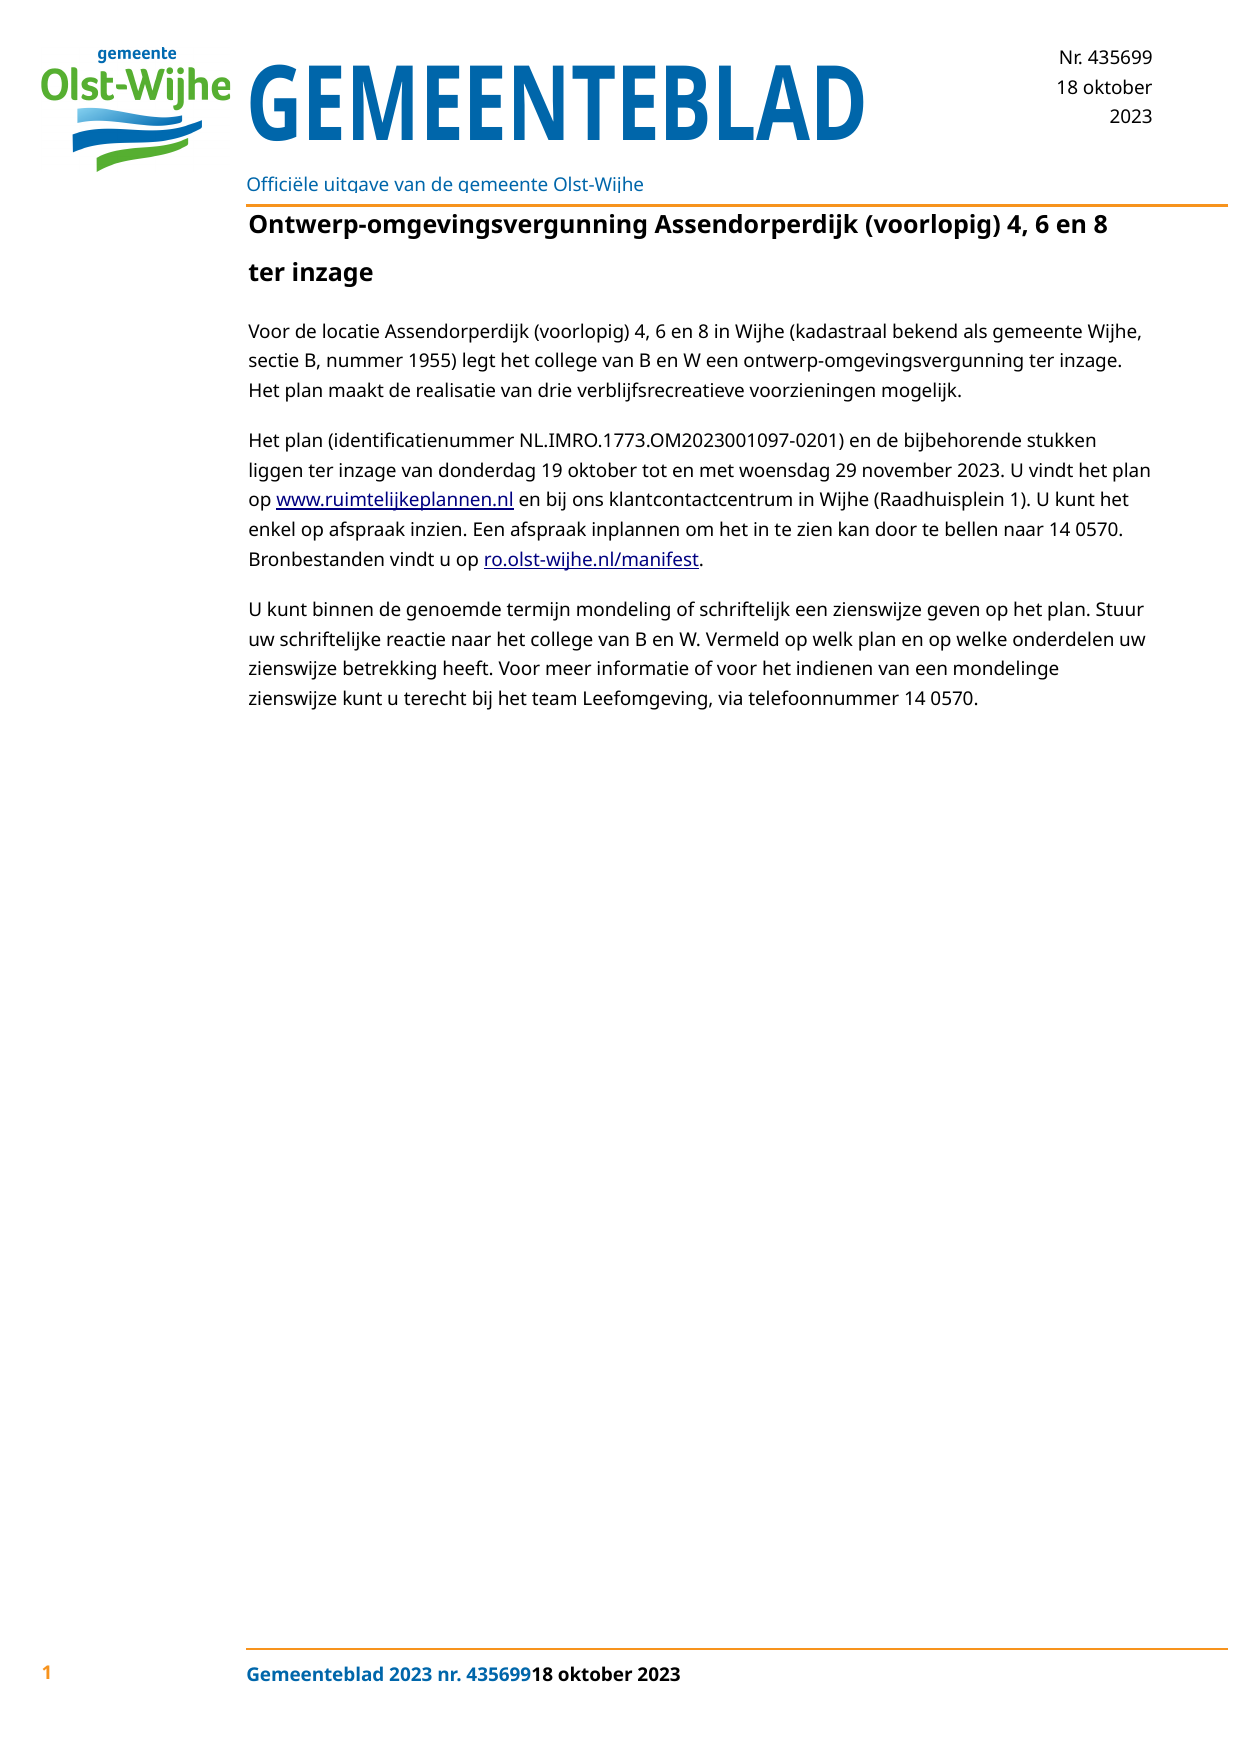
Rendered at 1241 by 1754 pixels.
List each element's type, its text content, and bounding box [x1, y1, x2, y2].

text Ontwerp-omgevingsvergunning Assendorperdijk (voorlopig) 4, 6 en 8 ter inzage [248, 207, 1152, 288]
text U kunt binnen de genoemde termijn mondeling of schriftelijk een zienswijze geven op het plan. Stuur uw schriftelijke reactie naar het college van B en W. Vermeld op welk plan en op welke onderdelen uw zienswijze betrekking heeft. Voor meer informatie of voor het indienen van een mondelinge zienswijze kunt u terecht bij het team Leefomgeving, via telefoonnummer 14 0570. [248, 596, 1152, 711]
picture [41, 47, 231, 172]
text Het plan (identificatienummer NL.IMRO.1773.OM2023001097-0201) en de bijbehorende stukken liggen ter inzage van donderdag 19 oktober tot en met woensdag 29 november 2023. U vindt het plan op www.ruimtelijkeplannen.nl en bij ons klantcontactcentrum in Wijhe (Raadhuisplein 1). U kunt het enkel op afspraak inzien. Een afspraak inplannen om het in te zien kan door te bellen naar 14 0570. Bronbestanden vindt u op ro.olst-wijhe.nl/manifest. [248, 427, 1152, 572]
text Voor de locatie Assendorperdijk (voorlopig) 4, 6 en 8 in Wijhe (kadastraal bekend als gemeente Wijhe, sectie B, nummer 1955) legt het college van B en W een ontwerp-omgevingsvergunning ter inzage. Het plan maakt de realisatie van drie verblijfsrecreatieve voorzieningen mogelijk. [248, 318, 1152, 403]
